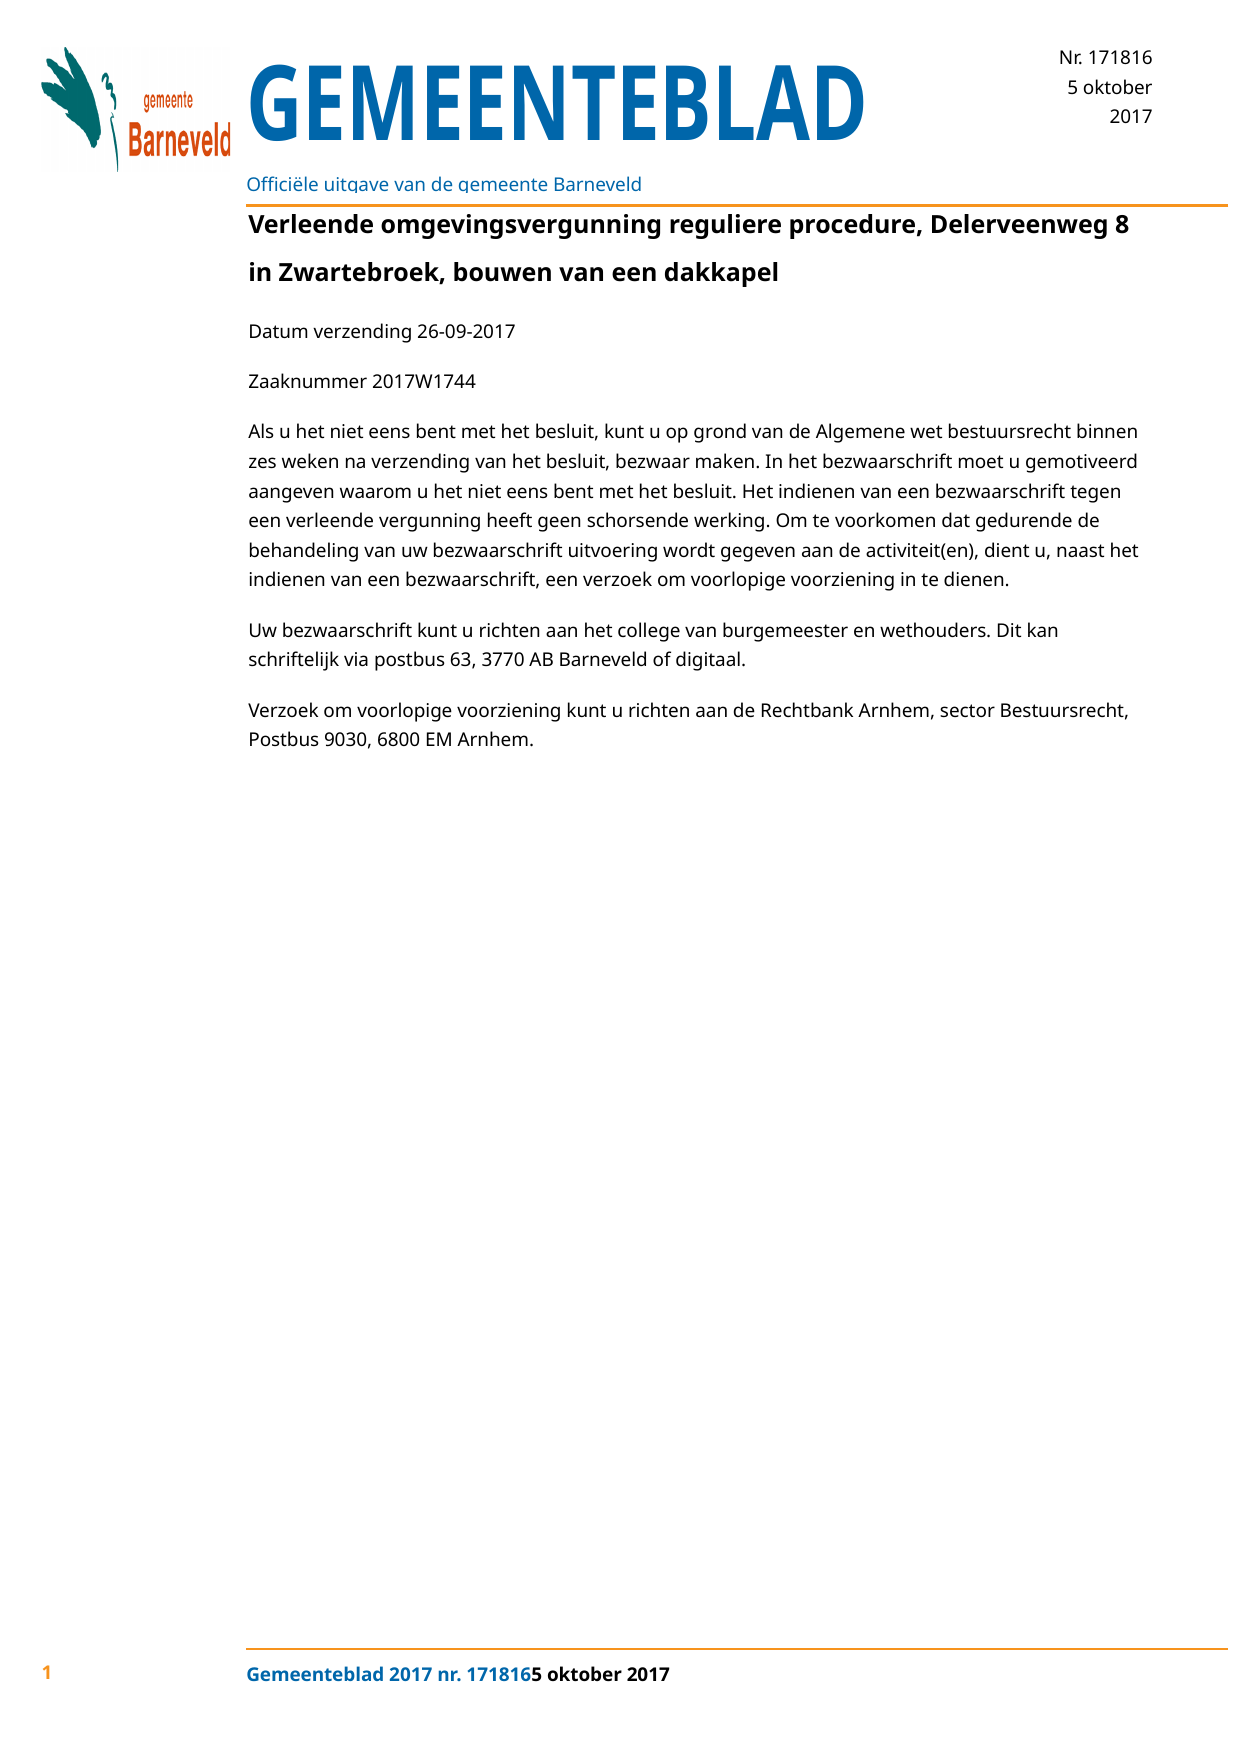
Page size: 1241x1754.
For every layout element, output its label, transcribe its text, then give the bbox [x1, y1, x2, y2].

text Uw bezwaarschrift kunt u richten aan het college van burgemeester en wethouders. Dit kan schriftelijk via postbus 63, 3770 AB Barneveld of digitaal. [248, 617, 1152, 672]
text Verzoek om voorlopige voorziening kunt u richten aan de Rechtbank Arnhem, sector Bestuursrecht, Postbus 9030, 6800 EM Arnhem. [248, 697, 1152, 752]
text Als u het niet eens bent met het besluit, kunt u op grond van de Algemene wet bestuursrecht binnen zes weken na verzending van het besluit, bezwaar maken. In het bezwaarschrift moet u gemotiveerd aangeven waarom u het niet eens bent met het besluit. Het indienen van een bezwaarschrift tegen een verleende vergunning heeft geen schorsende werking. Om te voorkomen dat gedurende de behandeling van uw bezwaarschrift uitvoering wordt gegeven aan de activiteit(en), dient u, naast het indienen van een bezwaarschrift, een verzoek om voorlopige voorziening in te dienen. [248, 419, 1152, 592]
text Verleende omgevingsvergunning reguliere procedure, Delerveenweg 8 in Zwartebroek, bouwen van een dakkapel [248, 207, 1152, 288]
text Zaaknummer 2017W1744 [248, 368, 1152, 394]
text Datum verzending 26-09-2017 [248, 318, 1152, 344]
picture [41, 47, 231, 172]
